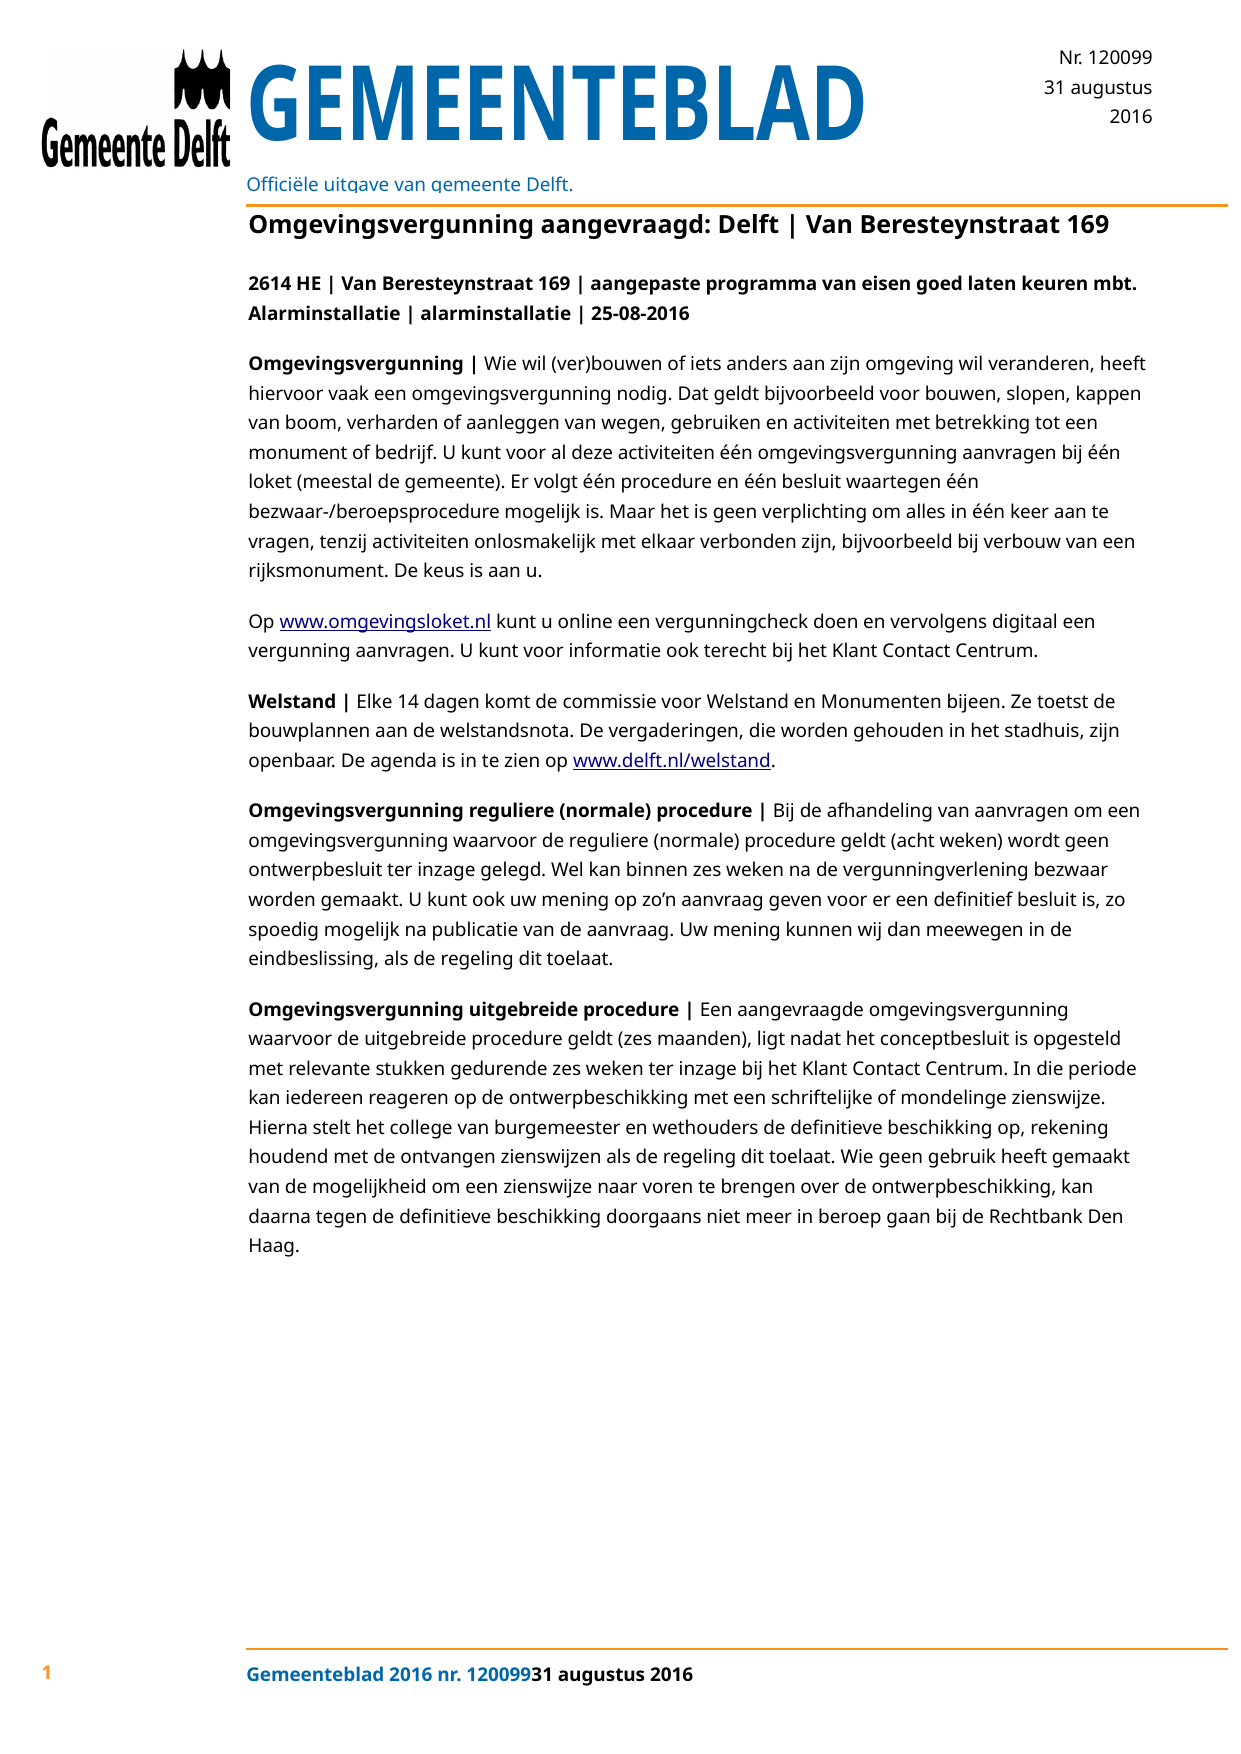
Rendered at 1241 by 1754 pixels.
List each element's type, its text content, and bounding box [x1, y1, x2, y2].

picture [41, 47, 231, 172]
text Omgevingsvergunning | Wie wil (ver)bouwen of iets anders aan zijn omgeving wil veranderen, heeft hiervoor vaak een omgevingsvergunning nodig. Dat geldt bijvoorbeeld voor bouwen, slopen, kappen van boom, verharden of aanleggen van wegen, gebruiken en activiteiten met betrekking tot een monument of bedrijf. U kunt voor al deze activiteiten één omgevingsvergunning aanvragen bij één loket (meestal de gemeente). Er volgt één procedure en één besluit waartegen één bezwaar-/beroepsprocedure mogelijk is. Maar het is geen verplichting om alles in één keer aan te vragen, tenzij activiteiten onlosmakelijk met elkaar verbonden zijn, bijvoorbeeld bij verbouw van een rijksmonument. De keus is aan u. [248, 350, 1152, 583]
text Op www.omgevingsloket.nl kunt u online een vergunningcheck doen en vervolgens digitaal een vergunning aanvragen. U kunt voor informatie ook terecht bij het Klant Contact Centrum. [248, 608, 1152, 663]
text Omgevingsvergunning reguliere (normale) procedure | Bij de afhandeling van aanvragen om een omgevingsvergunning waarvoor de reguliere (normale) procedure geldt (acht weken) wordt geen ontwerpbesluit ter inzage gelegd. Wel kan binnen zes weken na de vergunningverlening bezwaar worden gemaakt. U kunt ook uw mening op zo’n aanvraag geven voor er een definitief besluit is, zo spoedig mogelijk na publicatie van de aanvraag. Uw mening kunnen wij dan meewegen in de eindbeslissing, als de regeling dit toelaat. [248, 797, 1152, 971]
text 2614 HE | Van Beresteynstraat 169 | aangepaste programma van eisen goed laten keuren mbt. Alarminstallatie | alarminstallatie | 25-08-2016 [248, 270, 1152, 326]
text Welstand | Elke 14 dagen komt de commissie voor Welstand en Monumenten bijeen. Ze toetst de bouwplannen aan de welstandsnota. De vergaderingen, die worden gehouden in het stadhuis, zijn openbaar. De agenda is in te zien op www.delft.nl/welstand. [248, 688, 1152, 773]
text Omgevingsvergunning aangevraagd: Delft | Van Beresteynstraat 169 [248, 207, 1152, 241]
text Omgevingsvergunning uitgebreide procedure | Een aangevraagde omgevingsvergunning waarvoor de uitgebreide procedure geldt (zes maanden), ligt nadat het conceptbesluit is opgesteld met relevante stukken gedurende zes weken ter inzage bij het Klant Contact Centrum. In die periode kan iedereen reageren op de ontwerpbeschikking met een schriftelijke of mondelinge zienswijze. Hierna stelt het college van burgemeester en wethouders de definitieve beschikking op, rekening houdend met de ontvangen zienswijzen als de regeling dit toelaat. Wie geen gebruik heeft gemaakt van de mogelijkheid om een zienswijze naar voren te brengen over de ontwerpbeschikking, kan daarna tegen de definitieve beschikking doorgaans niet meer in beroep gaan bij de Rechtbank Den Haag. [248, 996, 1152, 1258]
